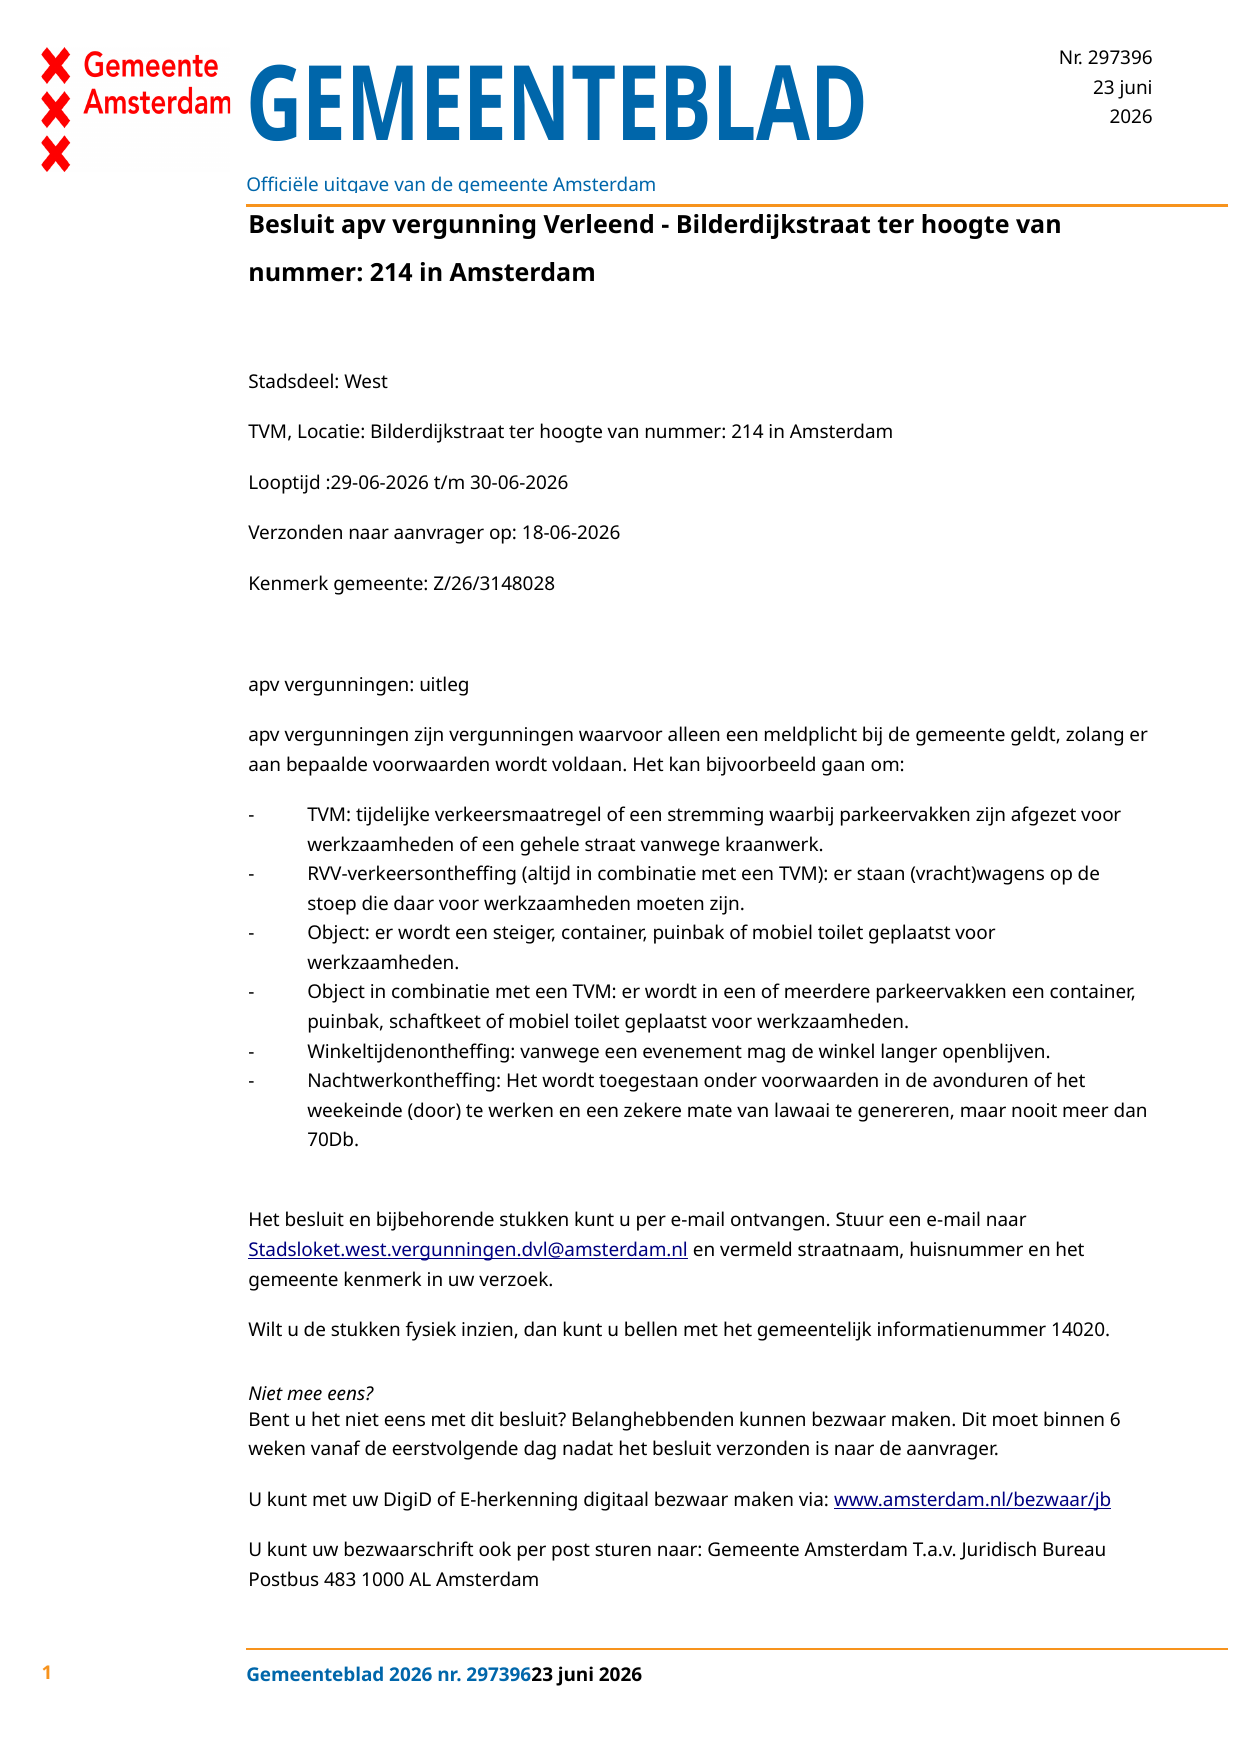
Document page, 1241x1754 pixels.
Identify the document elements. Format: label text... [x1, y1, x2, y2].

text Bent u het niet eens met dit besluit? Belanghebbenden kunnen bezwaar maken. Dit moet binnen 6 weken vanaf de eerstvolgende dag nadat het besluit verzonden is naar de aanvrager. [248, 1406, 1152, 1461]
text TVM, Locatie: Bilderdijkstraat ter hoogte van nummer: 214 in Amsterdam [248, 419, 1152, 444]
text Verzonden naar aanvrager op: 18-06-2026 [248, 519, 1152, 545]
text Het besluit en bijbehorende stukken kunt u per e-mail ontvangen. Stuur een e-mail naar Stadsloket.west.vergunningen.dvl@amsterdam.nl en vermeld straatnaam, huisnummer en het gemeente kenmerk in uw verzoek. [248, 1207, 1152, 1292]
text U kunt met uw DigiD of E-herkenning digitaal bezwaar maken via: www.amsterdam.nl/bezwaar/jb [248, 1486, 1152, 1512]
text apv vergunningen: uitleg [248, 671, 1152, 697]
list TVM: tijdelijke verkeersmaatregel of een stremming waarbij parkeervakken zijn afgezet voor werkzaamheden of een gehele straat vanwege kraanwerk. [248, 801, 1152, 857]
list Object in combinatie met een TVM: er wordt in een of meerdere parkeervakken een container, puinbak, schaftkeet of mobiel toilet geplaatst voor werkzaamheden. [248, 979, 1152, 1034]
text Looptijd :29-06-2026 t/m 30-06-2026 [248, 469, 1152, 495]
text U kunt uw bezwaarschrift ook per post sturen naar: Gemeente Amsterdam T.a.v. Juridisch Bureau Postbus 483 1000 AL Amsterdam [248, 1536, 1152, 1592]
list Object: er wordt een steiger, container, puinbak of mobiel toilet geplaatst voor werkzaamheden. [248, 919, 1152, 975]
text Besluit apv vergunning Verleend - Bilderdijkstraat ter hoogte van nummer: 214 in Amsterdam [248, 207, 1152, 288]
text Kenmerk gemeente: Z/26/3148028 [248, 570, 1152, 596]
list Nachtwerkontheffing: Het wordt toegestaan onder voorwaarden in de avonduren of het weekeinde (door) te werken en een zekere mate van lawaai te genereren, maar nooit meer dan 70Db. [248, 1067, 1152, 1152]
text apv vergunningen zijn vergunningen waarvoor alleen een meldplicht bij de gemeente geldt, zolang er aan bepaalde voorwaarden wordt voldaan. Het kan bijvoorbeeld gaan om: [248, 721, 1152, 777]
text Stadsdeel: West [248, 368, 1152, 394]
list RVV-verkeersontheffing (altijd in combinatie met een TVM): er staan (vracht)wagens op de stoep die daar voor werkzaamheden moeten zijn. [248, 860, 1152, 916]
text Wilt u de stukken fysiek inzien, dan kunt u bellen met het gemeentelijk informatienummer 14020. [248, 1316, 1152, 1342]
list Winkeltijdenontheffing: vanwege een evenement mag de winkel langer openblijven. [248, 1038, 1152, 1064]
picture [41, 47, 231, 172]
text Niet mee eens? [248, 1380, 1152, 1406]
